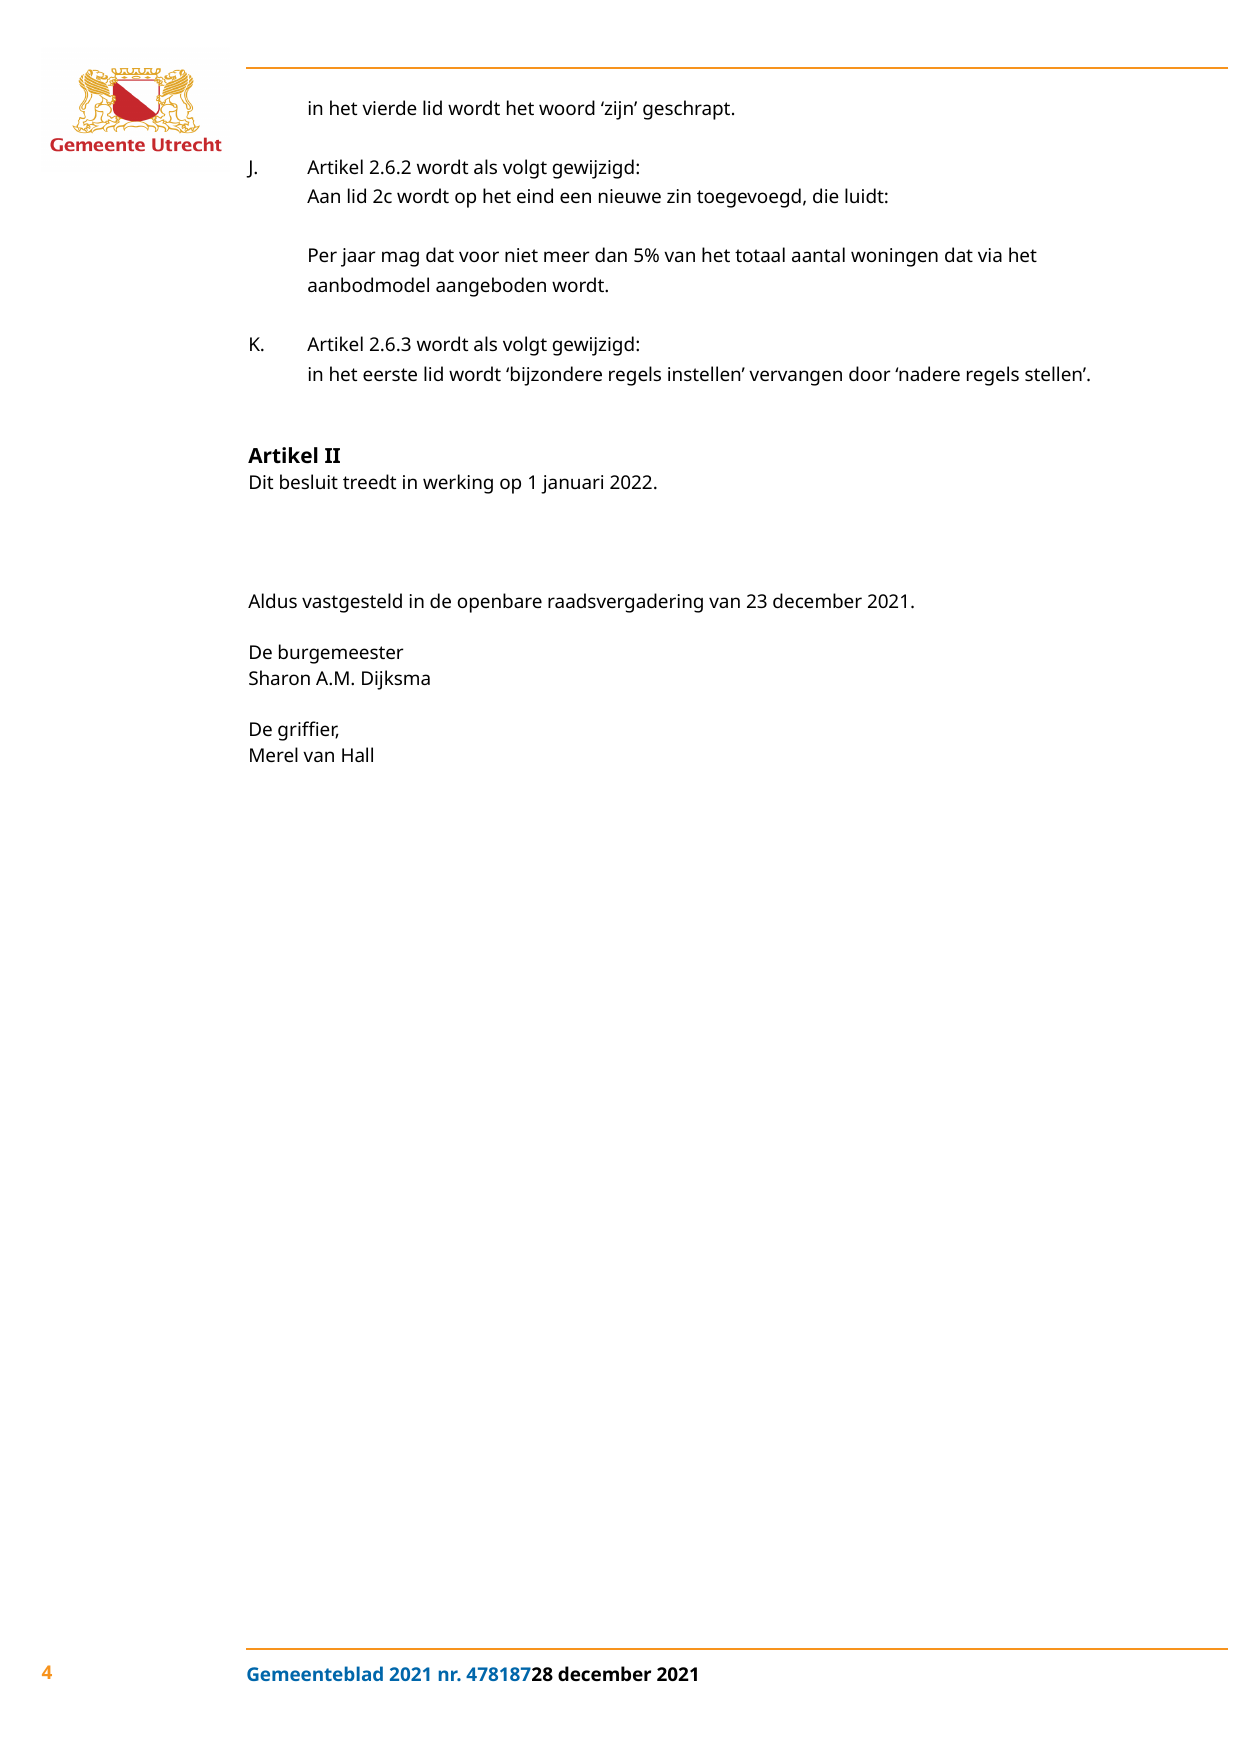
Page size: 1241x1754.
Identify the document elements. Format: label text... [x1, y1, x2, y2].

list in het vierde lid wordt het woord ‘zijn’ geschrapt. [248, 95, 1152, 121]
list Artikel 2.6.3 wordt als volgt gewijzigd: [248, 331, 1152, 357]
list in het eerste lid wordt ‘bijzondere regels instellen’ vervangen door ‘nadere regels stellen’. [248, 361, 1152, 387]
list Aan lid 2c wordt op het eind een nieuwe zin toegevoegd, die luidt: [248, 183, 1152, 209]
text Artikel II [248, 441, 1152, 469]
text Merel van Hall [248, 742, 1152, 768]
text Aldus vastgesteld in de openbare raadsvergadering van 23 december 2021. [248, 588, 1152, 613]
text Dit besluit treedt in werking op 1 januari 2022. [248, 469, 1152, 495]
text De griffier, [248, 716, 1152, 742]
text De burgemeester [248, 639, 1152, 665]
list Per jaar mag dat voor niet meer dan 5% van het totaal aantal woningen dat via het aanbodmodel aangeboden wordt. [248, 243, 1152, 298]
text Sharon A.M. Dijksma [248, 665, 1152, 691]
list Artikel 2.6.2 wordt als volgt gewijzigd: [248, 154, 1152, 180]
picture [41, 47, 231, 172]
